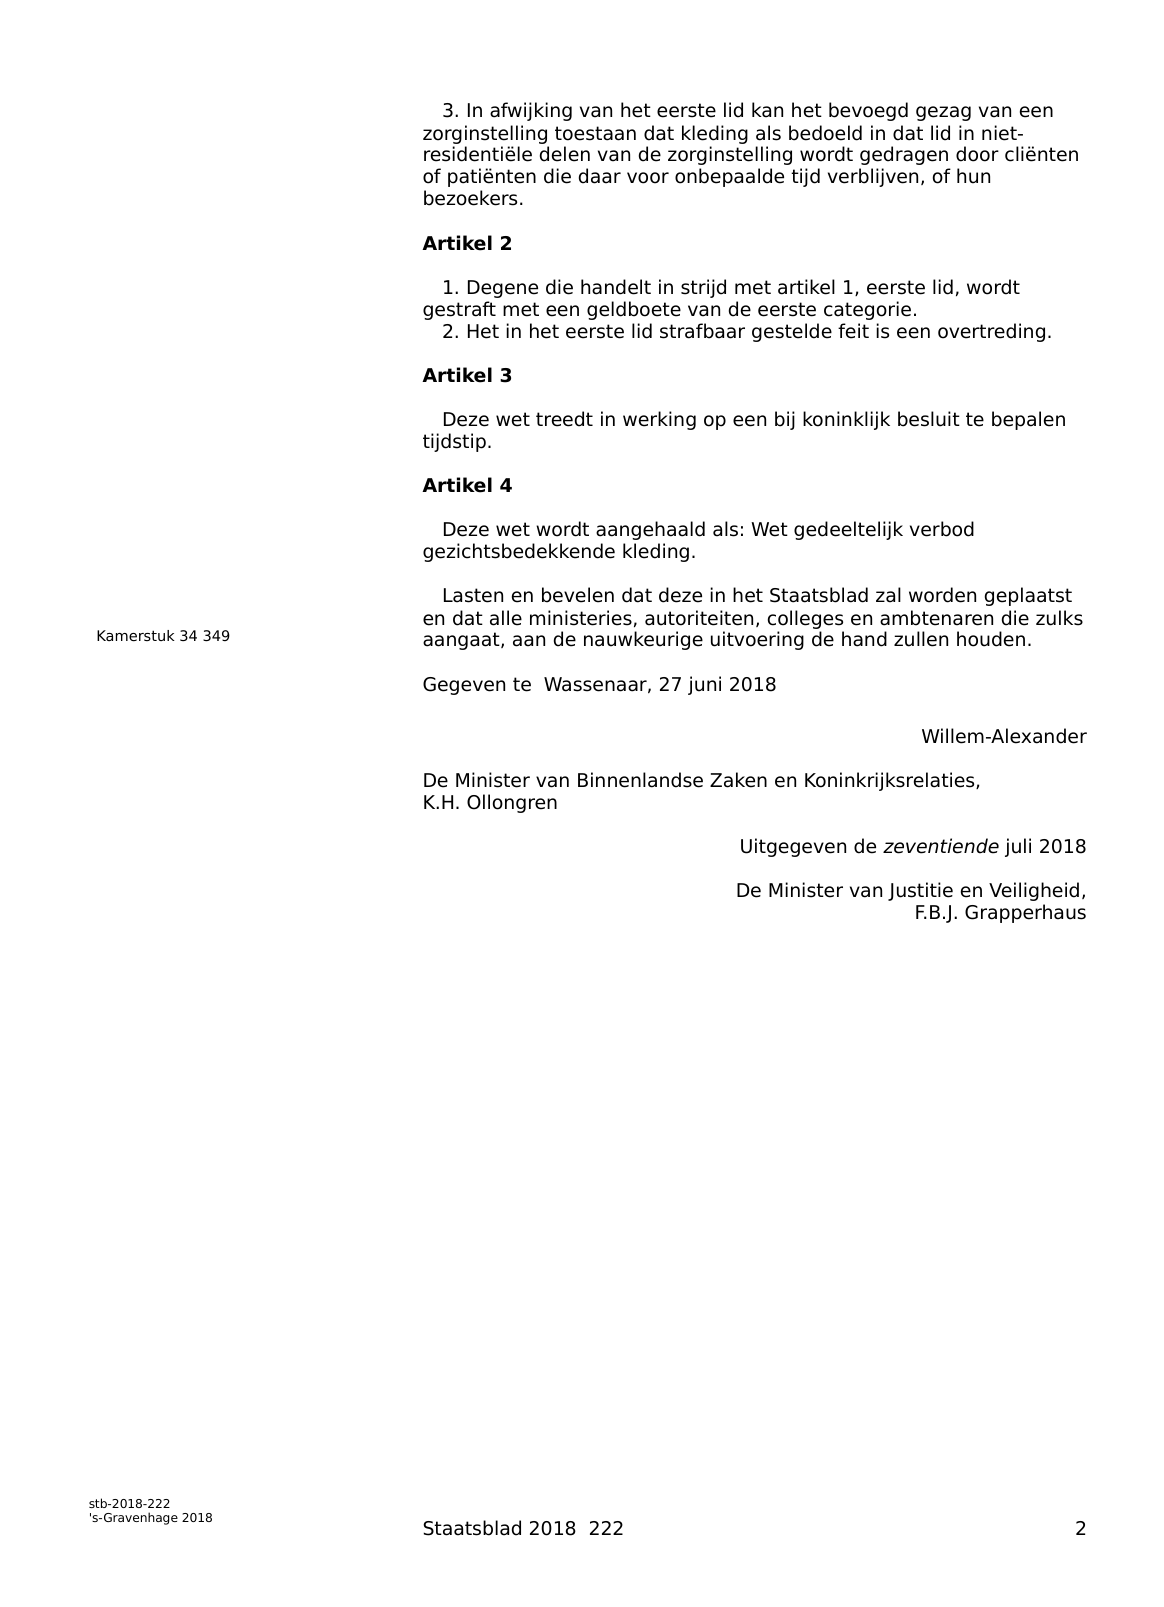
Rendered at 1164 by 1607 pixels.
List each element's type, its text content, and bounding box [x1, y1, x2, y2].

text Deze wet wordt aangehaald als: Wet gedeeltelijk verbod gezichtsbedekkende kleding. [422, 519, 1087, 563]
subtitle Artikel 4 [422, 475, 1087, 497]
text Deze wet treedt in werking op een bij koninklijk besluit te bepalen tijdstip. [422, 409, 1087, 453]
text 's-Gravenhage 2018 [88, 1511, 323, 1525]
text Gegeven te Wassenaar, 27 juni 2018 [422, 673, 1087, 696]
text stb-2018-222 [88, 1497, 323, 1511]
text 1. Degene die handelt in strijd met artikel 1, eerste lid, wordt gestraft met een geldboete van de eerste categorie. [422, 277, 1087, 321]
text Willem-Alexander [422, 726, 1087, 747]
text Uitgegeven de zeventiende juli 2018 [422, 836, 1087, 858]
text Lasten en bevelen dat deze in het Staatsblad zal worden geplaatst en dat alle ministeries, autoriteiten, colleges en ambtenaren die zulks aangaat, aan de nauwkeurige uitvoering de hand zullen houden. [422, 585, 1087, 651]
subtitle Artikel 3 [422, 365, 1087, 387]
text Kamerstuk 34 349 [77, 628, 396, 645]
text De Minister van Justitie en Veiligheid, F.B.J. Grapperhaus [422, 880, 1087, 924]
subtitle Artikel 2 [422, 232, 1087, 254]
text 2. Het in het eerste lid strafbaar gestelde feit is een overtreding. [422, 321, 1087, 343]
text De Minister van Binnenlandse Zaken en Koninkrijksrelaties, K.H. Ollongren [422, 770, 1087, 814]
text 3. In afwijking van het eerste lid kan het bevoegd gezag van een zorginstelling toestaan dat kleding als bedoeld in dat lid in niet-residentiële delen van de zorginstelling wordt gedragen door cliënten of patiënten die daar voor onbepaalde tijd verblijven, of hun bezoekers. [422, 100, 1087, 210]
